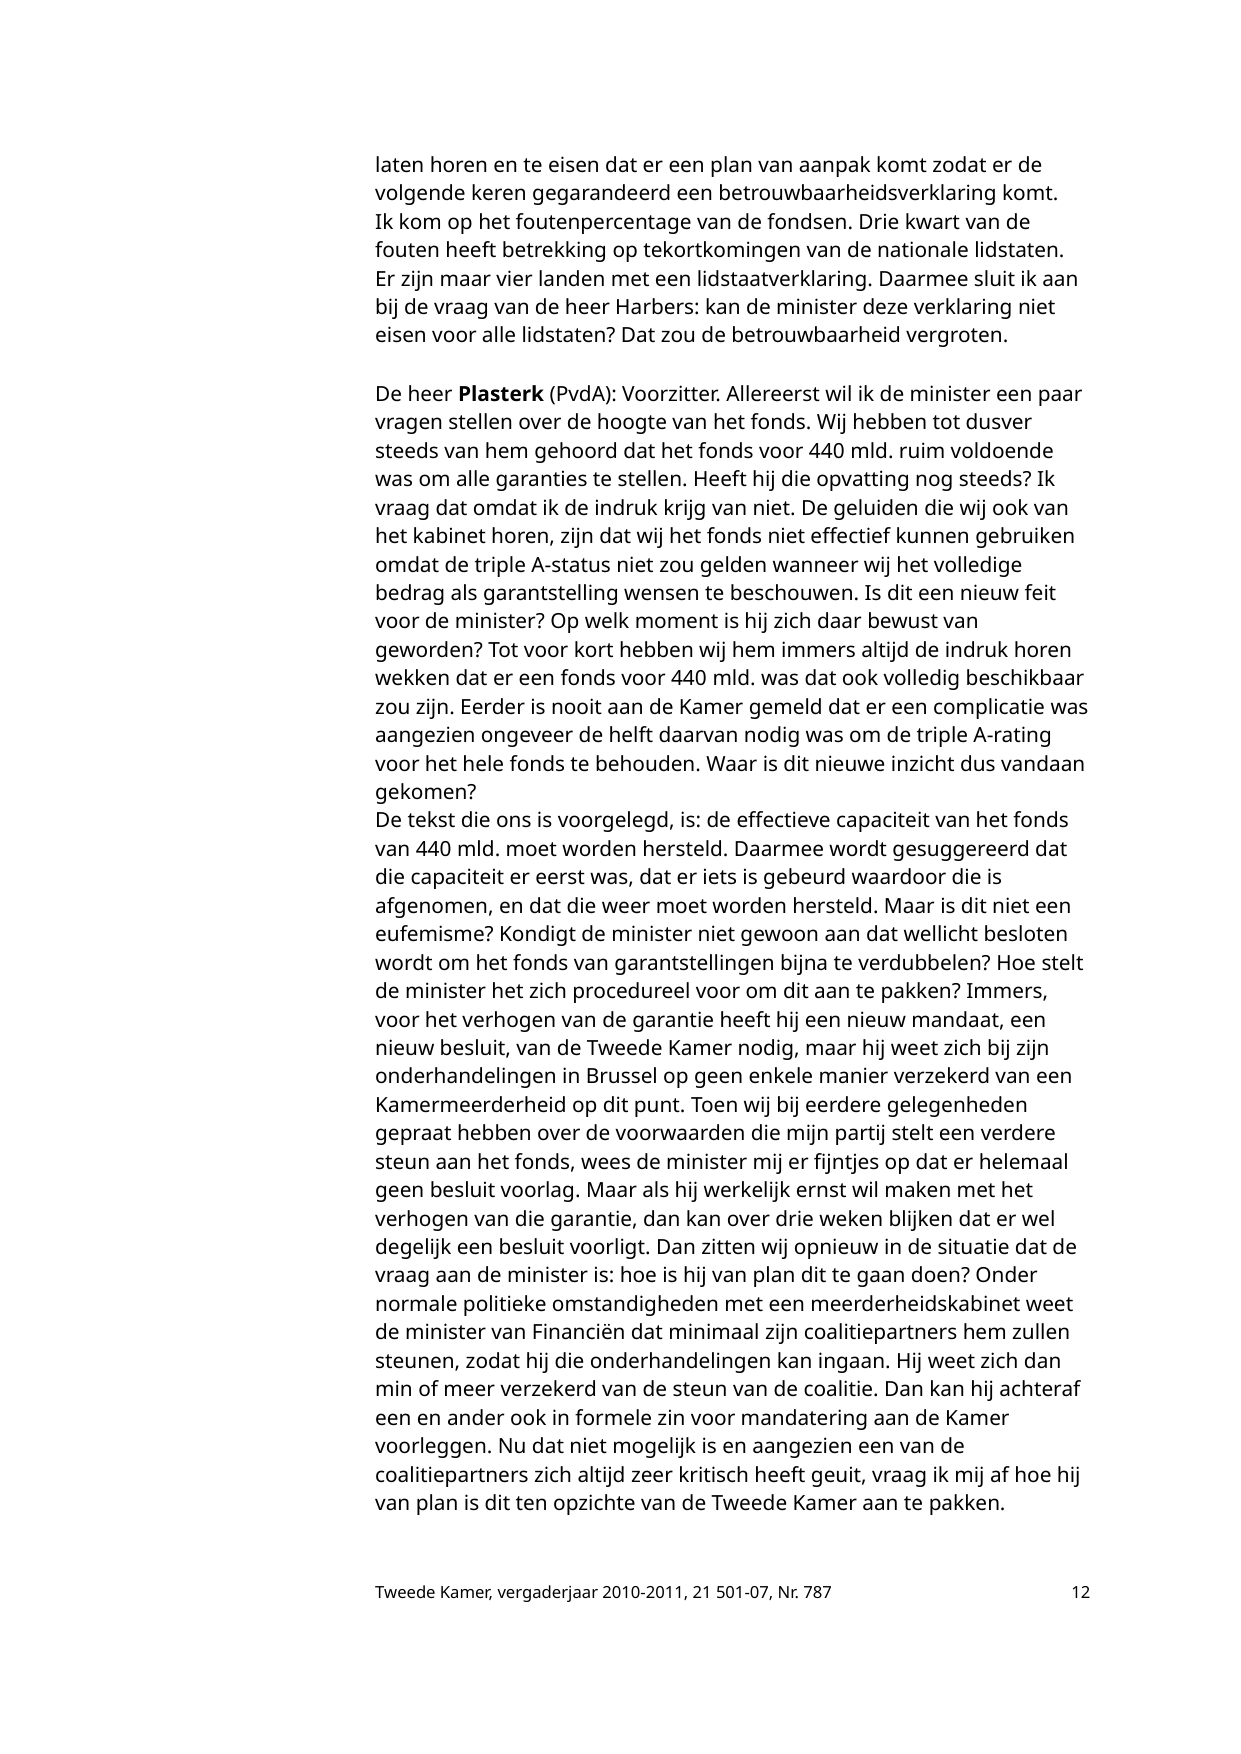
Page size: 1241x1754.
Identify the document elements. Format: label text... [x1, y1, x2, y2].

text Ik kom op het foutenpercentage van de fondsen. Drie kwart van de fouten heeft betrekking op tekortkomingen van de nationale lidstaten. Er zijn maar vier landen met een lidstaatverklaring. Daarmee sluit ik aan bij de vraag van de heer Harbers: kan de minister deze verklaring niet eisen voor alle lidstaten? Dat zou de betrouwbaarheid vergroten. [375, 207, 1090, 349]
text De tekst die ons is voorgelegd, is: de effectieve capaciteit van het fonds van 440 mld. moet worden hersteld. Daarmee wordt gesuggereerd dat die capaciteit er eerst was, dat er iets is gebeurd waardoor die is afgenomen, en dat die weer moet worden hersteld. Maar is dit niet een eufemisme? Kondigt de minister niet gewoon aan dat wellicht besloten wordt om het fonds van garantstellingen bijna te verdubbelen? Hoe stelt de minister het zich procedureel voor om dit aan te pakken? Immers, voor het verhogen van de garantie heeft hij een nieuw mandaat, een nieuw besluit, van de Tweede Kamer nodig, maar hij weet zich bij zijn onderhandelingen in Brussel op geen enkele manier verzekerd van een Kamermeerderheid op dit punt. Toen wij bij eerdere gelegenheden gepraat hebben over de voorwaarden die mijn partij stelt een verdere steun aan het fonds, wees de minister mij er fijntjes op dat er helemaal geen besluit voorlag. Maar als hij werkelijk ernst wil maken met het verhogen van die garantie, dan kan over drie weken blijken dat er wel degelijk een besluit voorligt. Dan zitten wij opnieuw in de situatie dat de vraag aan de minister is: hoe is hij van plan dit te gaan doen? Onder normale politieke omstandigheden met een meerderheidskabinet weet de minister van Financiën dat minimaal zijn coalitiepartners hem zullen steunen, zodat hij die onderhandelingen kan ingaan. Hij weet zich dan min of meer verzekerd van de steun van de coalitie. Dan kan hij achteraf een en ander ook in formele zin voor mandatering aan de Kamer voorleggen. Nu dat niet mogelijk is en aangezien een van de coalitiepartners zich altijd zeer kritisch heeft geuit, vraag ik mij af hoe hij van plan is dit ten opzichte van de Tweede Kamer aan te pakken. [375, 806, 1090, 1517]
text De heer Plasterk (PvdA): Voorzitter. Allereerst wil ik de minister een paar vragen stellen over de hoogte van het fonds. Wij hebben tot dusver steeds van hem gehoord dat het fonds voor 440 mld. ruim voldoende was om alle garanties te stellen. Heeft hij die opvatting nog steeds? Ik vraag dat omdat ik de indruk krijg van niet. De geluiden die wij ook van het kabinet horen, zijn dat wij het fonds niet effectief kunnen gebruiken omdat de triple A-status niet zou gelden wanneer wij het volledige bedrag als garantstelling wensen te beschouwen. Is dit een nieuw feit voor de minister? Op welk moment is hij zich daar bewust van geworden? Tot voor kort hebben wij hem immers altijd de indruk horen wekken dat er een fonds voor 440 mld. was dat ook volledig beschikbaar zou zijn. Eerder is nooit aan de Kamer gemeld dat er een complicatie was aangezien ongeveer de helft daarvan nodig was om de triple A-rating voor het hele fonds te behouden. Waar is dit nieuwe inzicht dus vandaan gekomen? [375, 379, 1090, 806]
text laten horen en te eisen dat er een plan van aanpak komt zodat er de volgende keren gegarandeerd een betrouwbaarheidsverklaring komt. [375, 150, 1090, 207]
